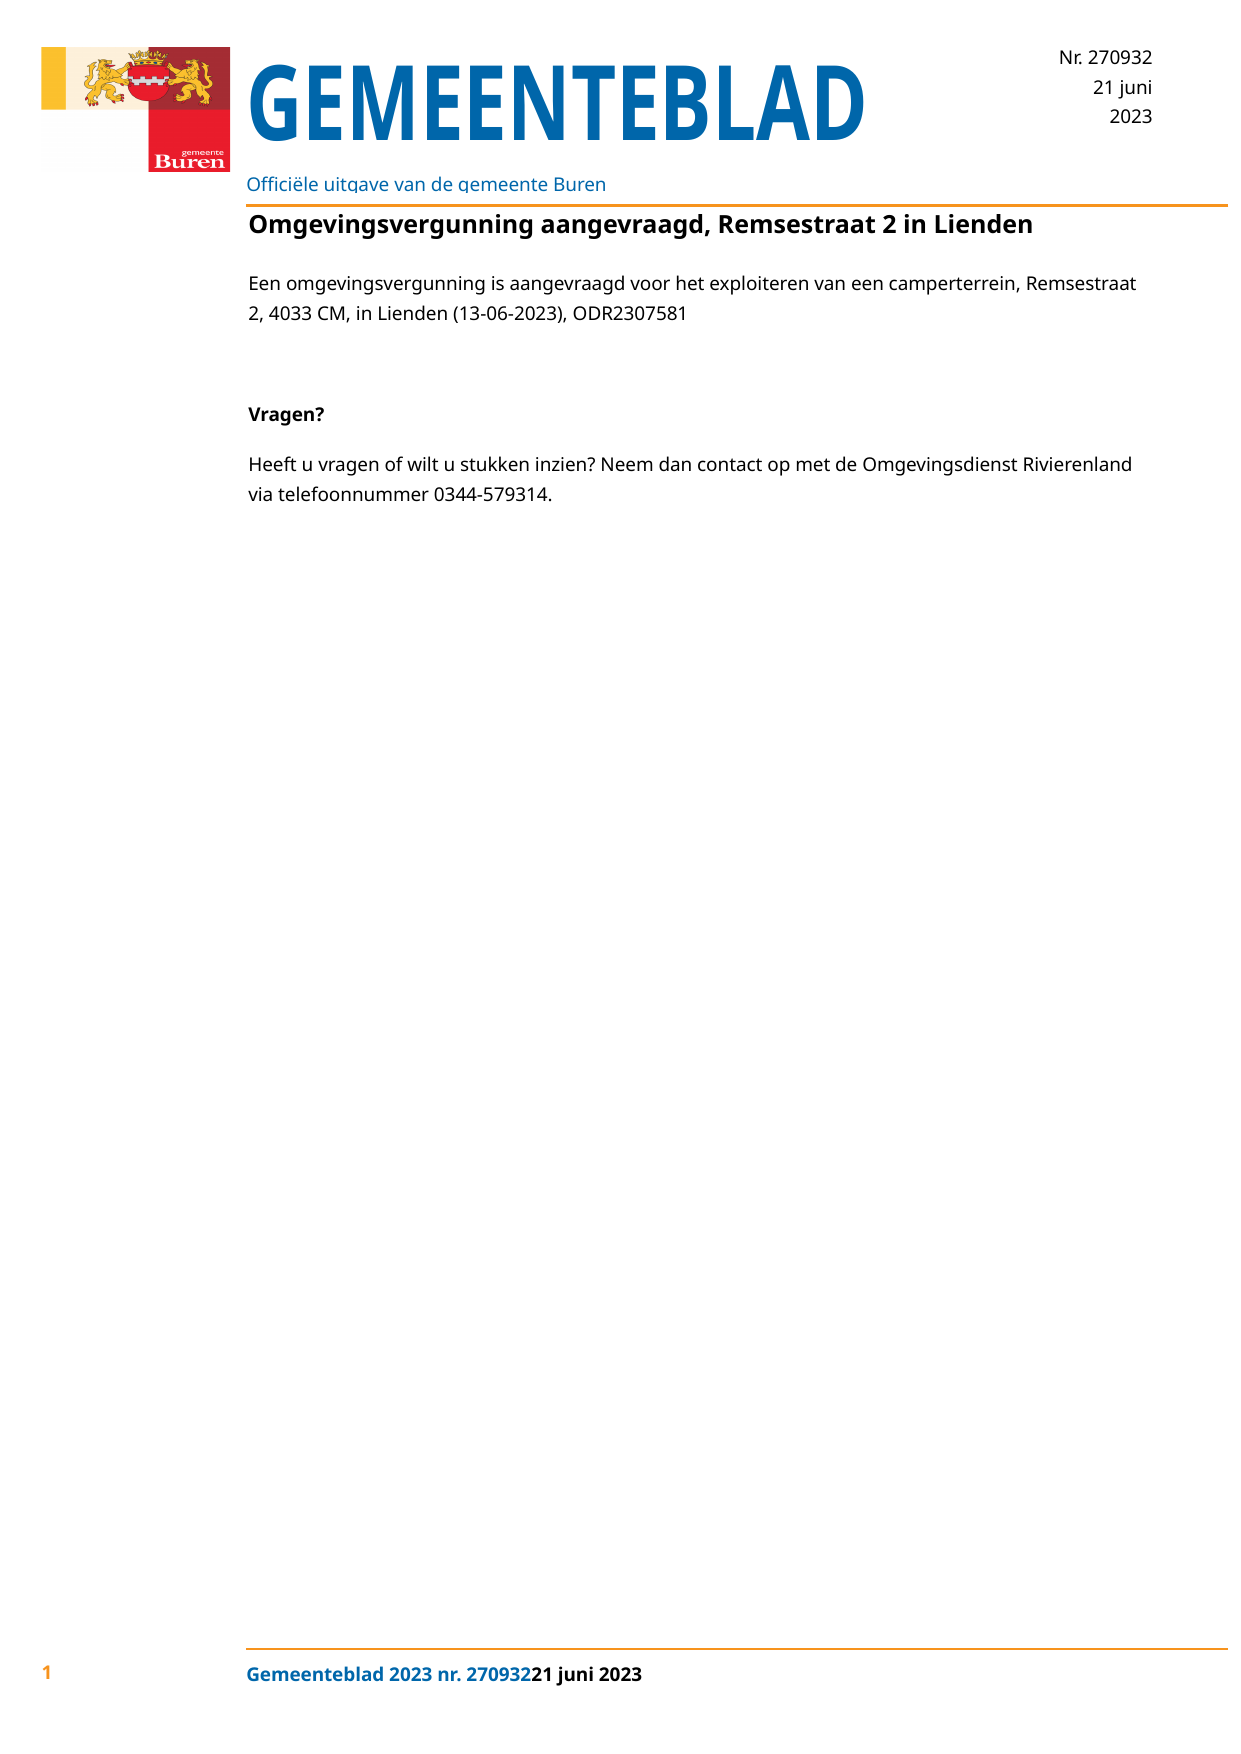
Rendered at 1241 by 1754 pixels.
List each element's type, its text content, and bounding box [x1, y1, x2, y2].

text Omgevingsvergunning aangevraagd, Remsestraat 2 in Lienden [248, 207, 1152, 241]
text Een omgevingsvergunning is aangevraagd voor het exploiteren van een camperterrein, Remsestraat 2, 4033 CM, in Lienden (13-06-2023), ODR2307581 [248, 270, 1152, 326]
text Heeft u vragen of wilt u stukken inzien? Neem dan contact op met de Omgevingsdienst Rivierenland via telefoonnummer 0344-579314. [248, 451, 1152, 506]
text Vragen? [248, 401, 1152, 426]
picture [41, 47, 231, 172]
